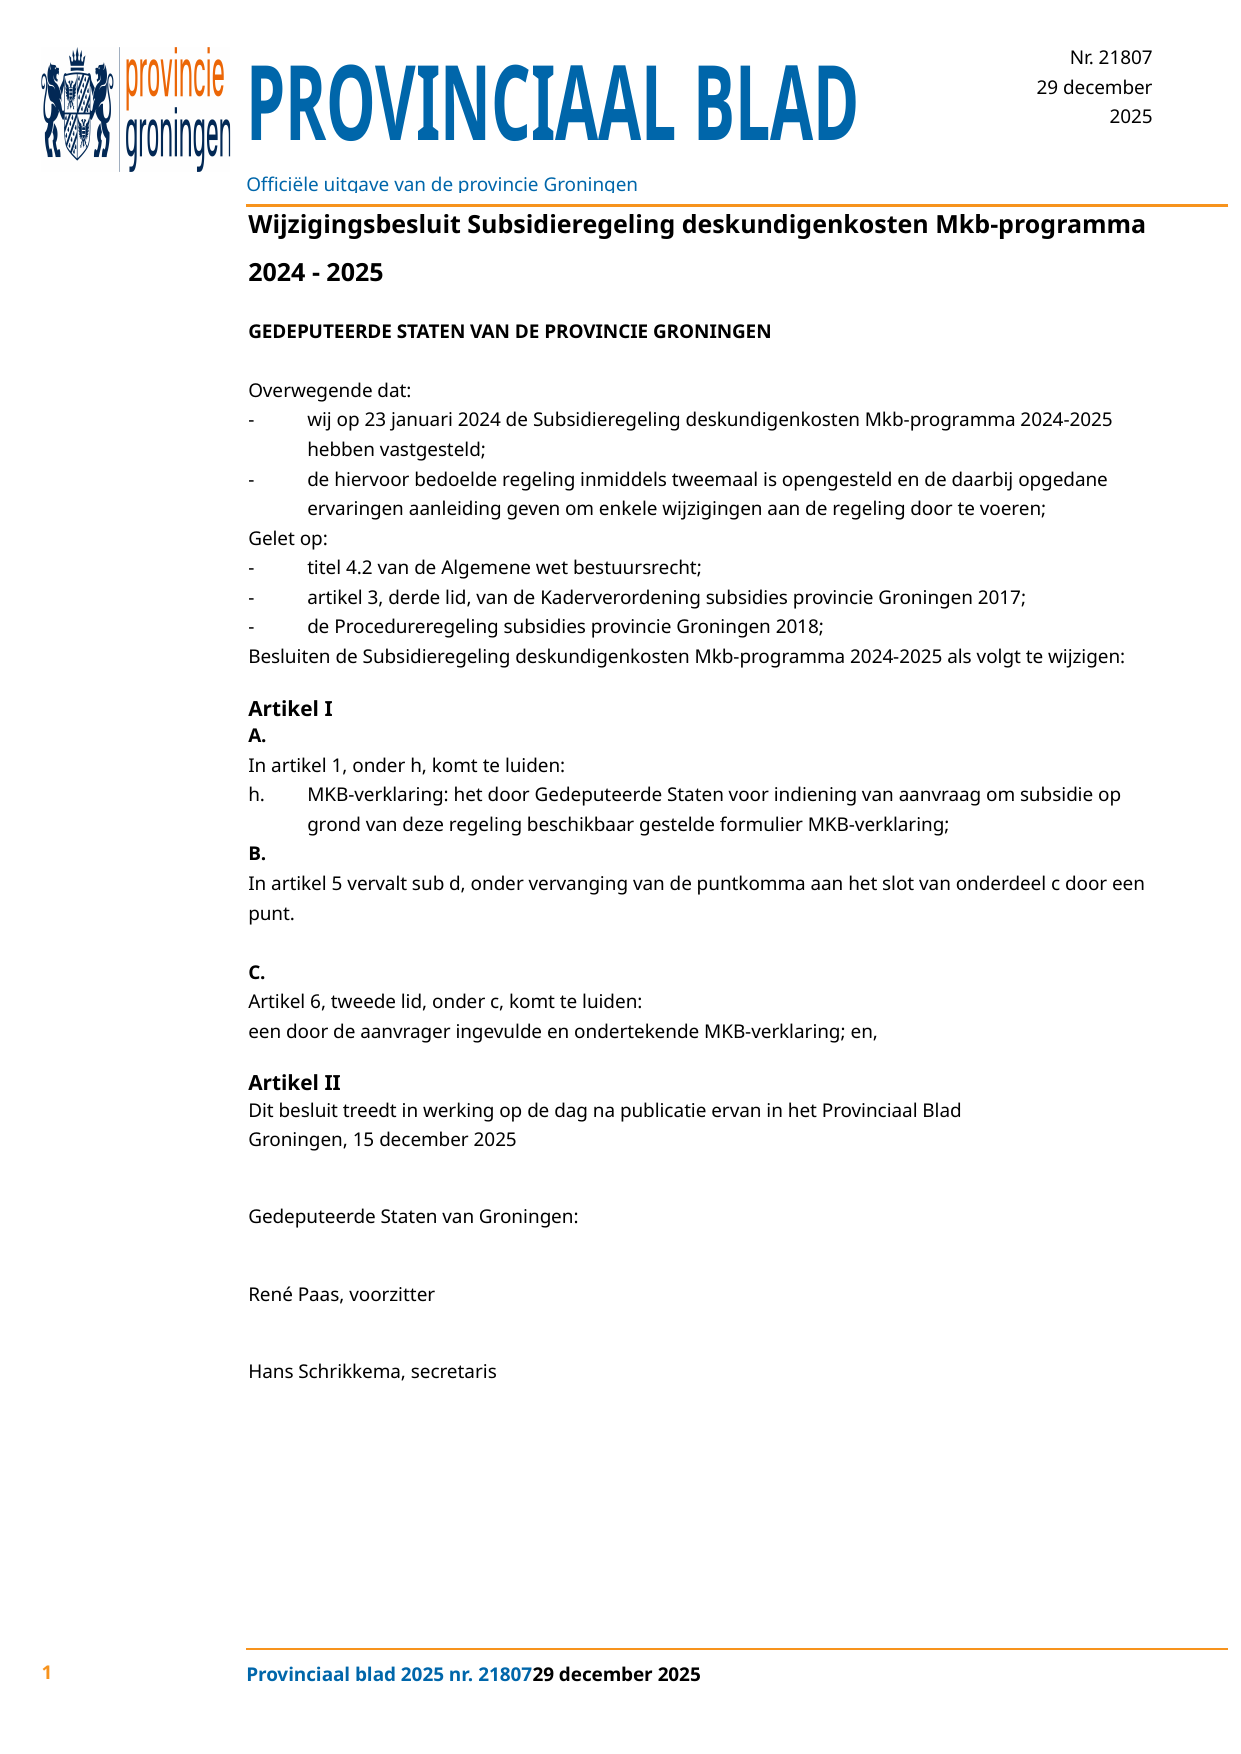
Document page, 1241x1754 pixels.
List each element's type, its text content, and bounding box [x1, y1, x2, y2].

text GEDEPUTEERDE STATEN VAN DE PROVINCIE GRONINGEN [248, 318, 1152, 344]
text Gedeputeerde Staten van Groningen: [248, 1204, 1152, 1229]
list artikel 3, derde lid, van de Kaderverordening subsidies provincie Groningen 2017; [248, 584, 1152, 610]
text C. [248, 959, 1152, 984]
text een door de aanvrager ingevulde en ondertekende MKB-verklaring; en, [248, 1018, 1152, 1044]
text Artikel II [248, 1068, 1152, 1097]
list MKB-verklaring: het door Gedeputeerde Staten voor indiening van aanvraag om subsidie op grond van deze regeling beschikbaar gestelde formulier MKB-verklaring; [248, 781, 1152, 837]
text B. [248, 841, 1152, 866]
list de hiervoor bedoelde regeling inmiddels tweemaal is opengesteld en de daarbij opgedane ervaringen aanleiding geven om enkele wijzigingen aan de regeling door te voeren; [248, 466, 1152, 521]
text A. [248, 722, 1152, 748]
text In artikel 5 vervalt sub d, onder vervanging van de puntkomma aan het slot van onderdeel c door een punt. [248, 870, 1152, 925]
picture [41, 47, 231, 172]
list titel 4.2 van de Algemene wet bestuursrecht; [248, 554, 1152, 580]
text Wijzigingsbesluit Subsidieregeling deskundigenkosten Mkb-programma 2024 - 2025 [248, 207, 1152, 288]
text Groningen, 15 december 2025 [248, 1126, 1152, 1152]
text Artikel I [248, 694, 1152, 722]
text Dit besluit treedt in werking op de dag na publicatie ervan in het Provinciaal Blad [248, 1097, 1152, 1123]
text In artikel 1, onder h, komt te luiden: [248, 752, 1152, 777]
text Hans Schrikkema, secretaris [248, 1358, 1152, 1384]
text René Paas, voorzitter [248, 1281, 1152, 1307]
text Overwegende dat: [248, 377, 1152, 403]
list de Procedureregeling subsidies provincie Groningen 2018; [248, 614, 1152, 639]
text Gelet op: [248, 525, 1152, 551]
text Besluiten de Subsidieregeling deskundigenkosten Mkb-programma 2024-2025 als volgt te wijzigen: [248, 643, 1152, 669]
text Artikel 6, tweede lid, onder c, komt te luiden: [248, 988, 1152, 1014]
list wij op 23 januari 2024 de Subsidieregeling deskundigenkosten Mkb-programma 2024-2025 hebben vastgesteld; [248, 407, 1152, 462]
